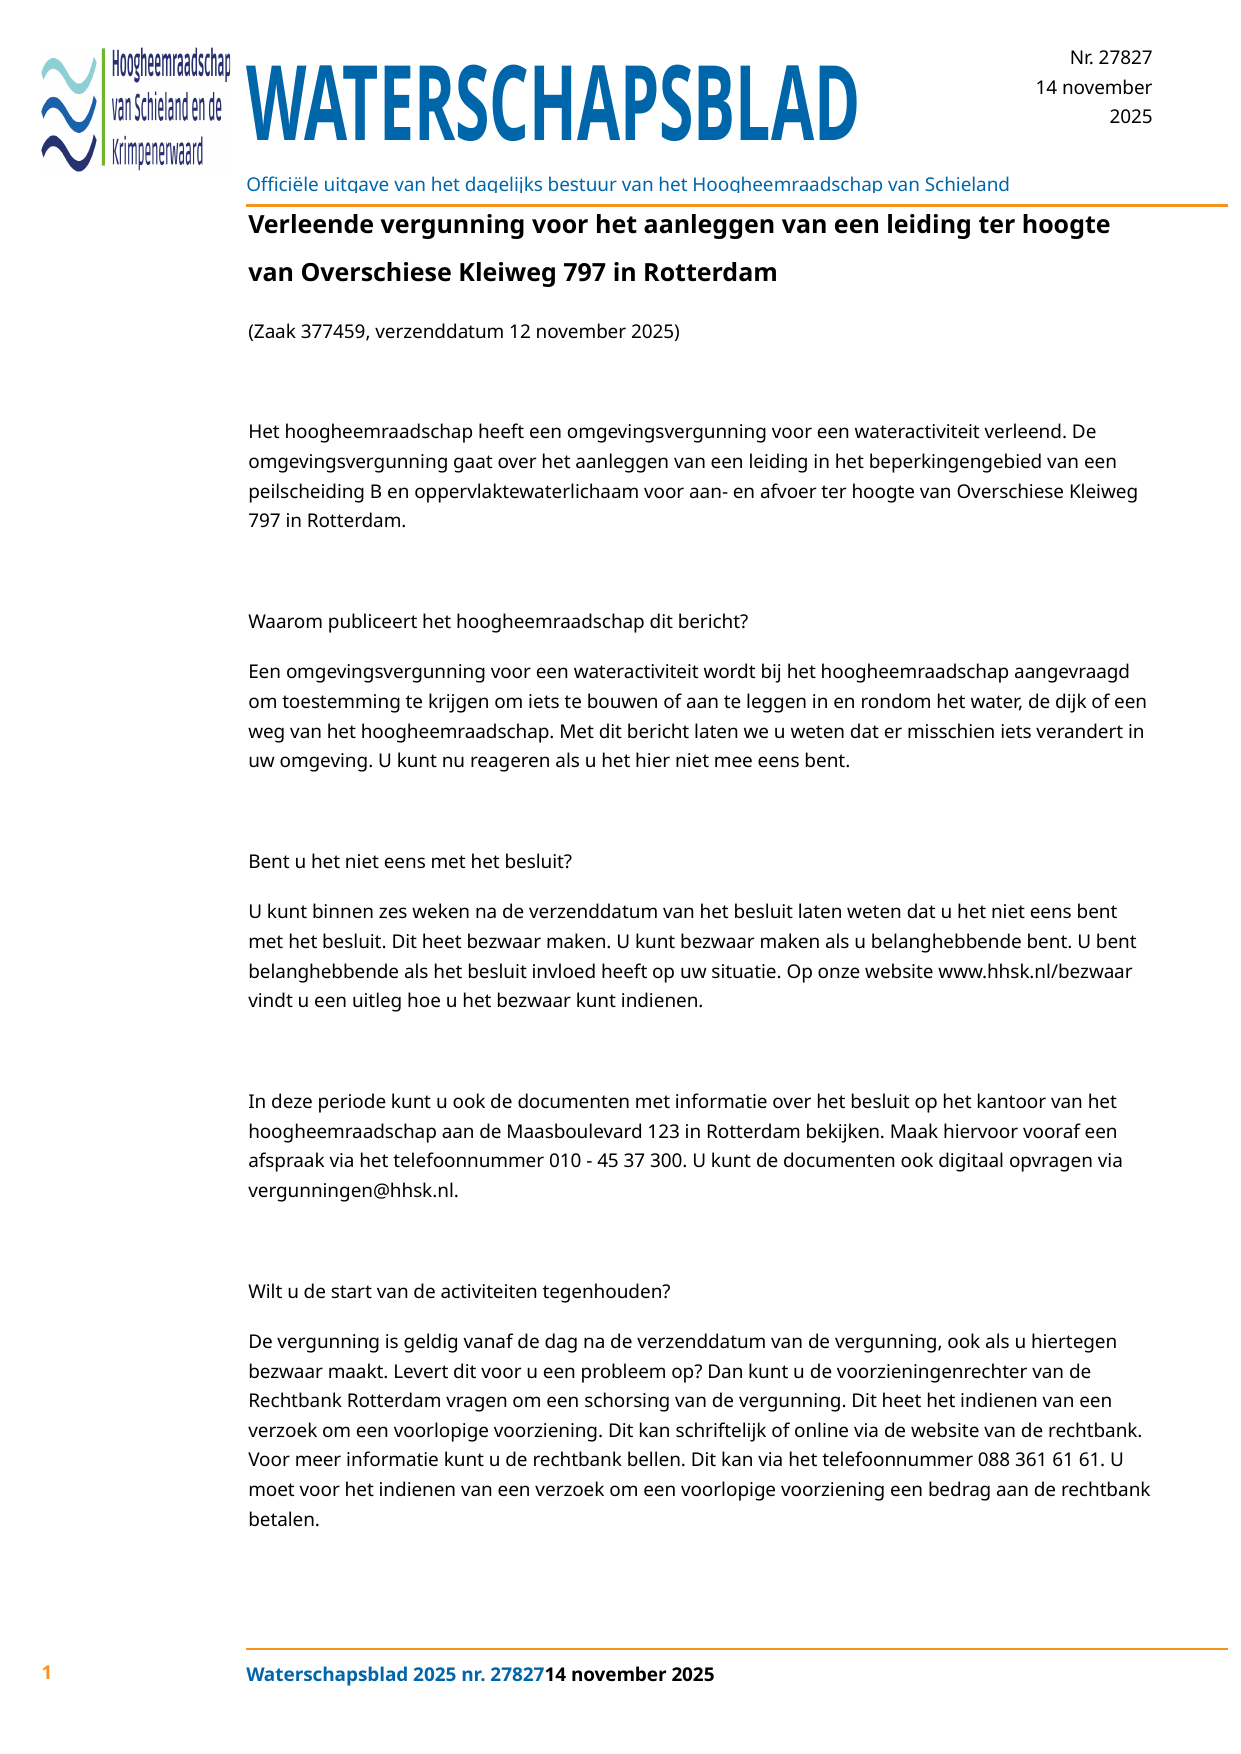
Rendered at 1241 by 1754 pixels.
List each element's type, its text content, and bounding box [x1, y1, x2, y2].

text Een omgevingsvergunning voor een wateractiviteit wordt bij het hoogheemraadschap aangevraagd om toestemming te krijgen om iets te bouwen of aan te leggen in en rondom het water, de dijk of een weg van het hoogheemraadschap. Met dit bericht laten we u weten dat er misschien iets verandert in uw omgeving. U kunt nu reageren als u het hier niet mee eens bent. [248, 659, 1152, 773]
text Wilt u de start van de activiteiten tegenhouden? [248, 1278, 1152, 1304]
text In deze periode kunt u ook de documenten met informatie over het besluit op het kantoor van het hoogheemraadschap aan de Maasboulevard 123 in Rotterdam bekijken. Maak hiervoor vooraf een afspraak via het telefoonnummer 010 - 45 37 300. U kunt de documenten ook digitaal opvragen via vergunningen@hhsk.nl. [248, 1088, 1152, 1203]
text (Zaak 377459, verzenddatum 12 november 2025) [248, 318, 1152, 344]
text Verleende vergunning voor het aanleggen van een leiding ter hoogte van Overschiese Kleiweg 797 in Rotterdam [248, 207, 1152, 288]
text Waarom publiceert het hoogheemraadschap dit bericht? [248, 608, 1152, 634]
text Het hoogheemraadschap heeft een omgevingsvergunning voor een wateractiviteit verleend. De omgevingsvergunning gaat over het aanleggen van een leiding in het beperkingengebied van een peilscheiding B en oppervlaktewaterlichaam voor aan- en afvoer ter hoogte van Overschiese Kleiweg 797 in Rotterdam. [248, 419, 1152, 533]
text De vergunning is geldig vanaf de dag na de verzenddatum van de vergunning, ook als u hiertegen bezwaar maakt. Levert dit voor u een probleem op? Dan kunt u de voorzieningenrechter van de Rechtbank Rotterdam vragen om een schorsing van de vergunning. Dit heet het indienen van een verzoek om een voorlopige voorziening. Dit kan schriftelijk of online via de website van de rechtbank. Voor meer informatie kunt u de rechtbank bellen. Dit kan via het telefoonnummer 088 361 61 61. U moet voor het indienen van een verzoek om een voorlopige voorziening een bedrag aan de rechtbank betalen. [248, 1328, 1152, 1532]
picture [41, 47, 231, 172]
text U kunt binnen zes weken na de verzenddatum van het besluit laten weten dat u het niet eens bent met het besluit. Dit heet bezwaar maken. U kunt bezwaar maken als u belanghebbende bent. U bent belanghebbende als het besluit invloed heeft op uw situatie. Op onze website www.hhsk.nl/bezwaar vindt u een uitleg hoe u het bezwaar kunt indienen. [248, 899, 1152, 1013]
text Bent u het niet eens met het besluit? [248, 848, 1152, 874]
